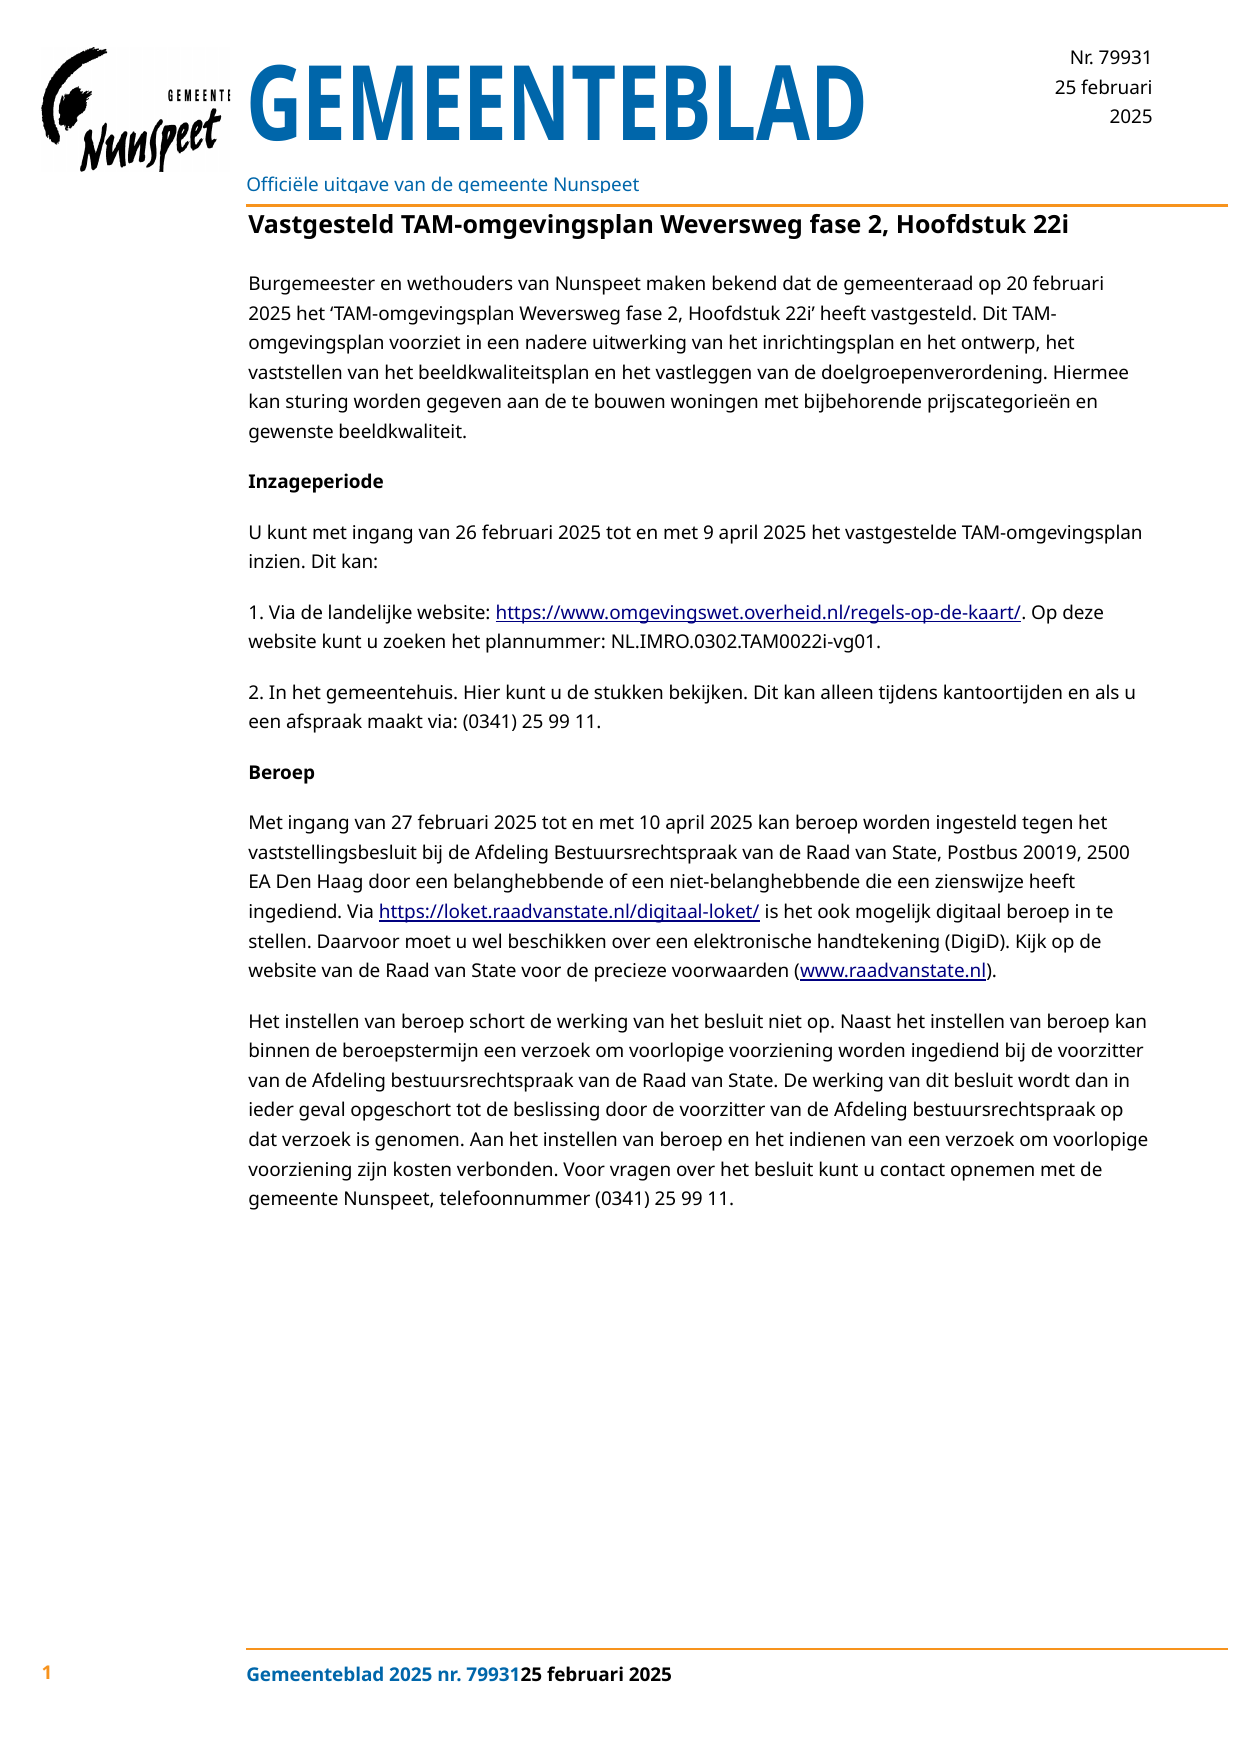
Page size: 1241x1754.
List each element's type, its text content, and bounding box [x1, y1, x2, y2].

text Burgemeester en wethouders van Nunspeet maken bekend dat de gemeenteraad op 20 februari 2025 het ‘TAM-omgevingsplan Weversweg fase 2, Hoofdstuk 22i’ heeft vastgesteld. Dit TAM-omgevingsplan voorziet in een nadere uitwerking van het inrichtingsplan en het ontwerp, het vaststellen van het beeldkwaliteitsplan en het vastleggen van de doelgroepenverordening. Hiermee kan sturing worden gegeven aan de te bouwen woningen met bijbehorende prijscategorieën en gewenste beeldkwaliteit. [248, 270, 1152, 444]
text Het instellen van beroep schort de werking van het besluit niet op. Naast het instellen van beroep kan binnen de beroepstermijn een verzoek om voorlopige voorziening worden ingediend bij de voorzitter van de Afdeling bestuursrechtspraak van de Raad van State. De werking van dit besluit wordt dan in ieder geval opgeschort tot de beslissing door de voorzitter van de Afdeling bestuursrechtspraak op dat verzoek is genomen. Aan het instellen van beroep en het indienen van een verzoek om voorlopige voorziening zijn kosten verbonden. Voor vragen over het besluit kunt u contact opnemen met de gemeente Nunspeet, telefoonnummer (0341) 25 99 11. [248, 1008, 1152, 1211]
text Beroep [248, 759, 1152, 785]
picture [41, 47, 231, 172]
text U kunt met ingang van 26 februari 2025 tot en met 9 april 2025 het vastgestelde TAM-omgevingsplan inzien. Dit kan: [248, 519, 1152, 574]
text Met ingang van 27 februari 2025 tot en met 10 april 2025 kan beroep worden ingesteld tegen het vaststellingsbesluit bij de Afdeling Bestuursrechtspraak van de Raad van State, Postbus 20019, 2500 EA Den Haag door een belanghebbende of een niet-belanghebbende die een zienswijze heeft ingediend. Via https://loket.raadvanstate.nl/digitaal-loket/ is het ook mogelijk digitaal beroep in te stellen. Daarvoor moet u wel beschikken over een elektronische handtekening (DigiD). Kijk op de website van de Raad van State voor de precieze voorwaarden (www.raadvanstate.nl). [248, 809, 1152, 983]
text 1. Via de landelijke website: https://www.omgevingswet.overheid.nl/regels-op-de-kaart/. Op deze website kunt u zoeken het plannummer: NL.IMRO.0302.TAM0022i-vg01. [248, 599, 1152, 654]
text 2. In het gemeentehuis. Hier kunt u de stukken bekijken. Dit kan alleen tijdens kantoortijden en als u een afspraak maakt via: (0341) 25 99 11. [248, 679, 1152, 734]
text Inzageperiode [248, 469, 1152, 494]
text Vastgesteld TAM-omgevingsplan Weversweg fase 2, Hoofdstuk 22i [248, 207, 1152, 241]
